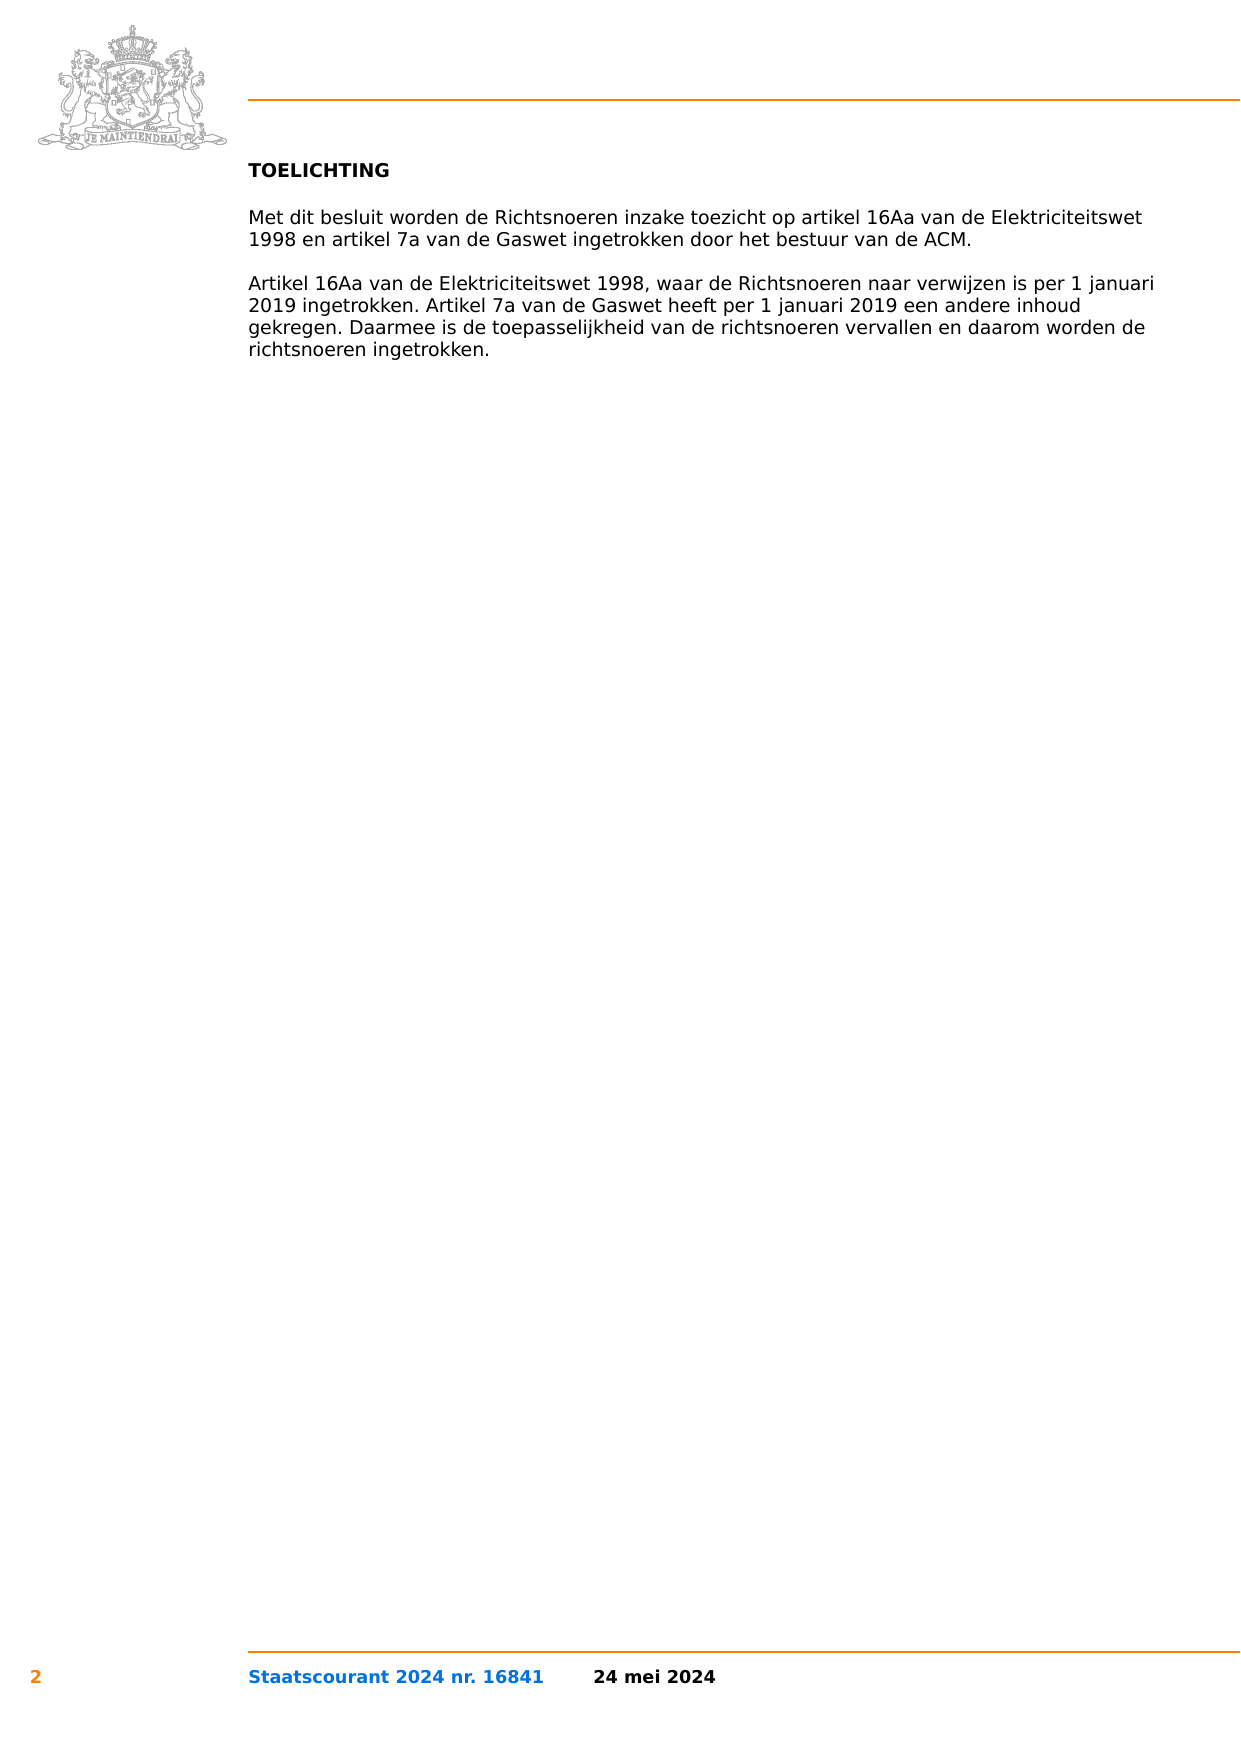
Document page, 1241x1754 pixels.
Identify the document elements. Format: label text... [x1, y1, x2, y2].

subtitle TOELICHTING [248, 160, 1163, 182]
text Artikel 16Aa van de Elektriciteitswet 1998, waar de Richtsnoeren naar verwijzen is per 1 januari 2019 ingetrokken. Artikel 7a van de Gaswet heeft per 1 januari 2019 een andere inhoud gekregen. Daarmee is de toepasselijkheid van de richtsnoeren vervallen en daarom worden de richtsnoeren ingetrokken. [248, 273, 1163, 361]
picture [38, 25, 227, 150]
text Met dit besluit worden de Richtsnoeren inzake toezicht op artikel 16Aa van de Elektriciteitswet 1998 en artikel 7a van de Gaswet ingetrokken door het bestuur van de ACM. [248, 207, 1163, 251]
